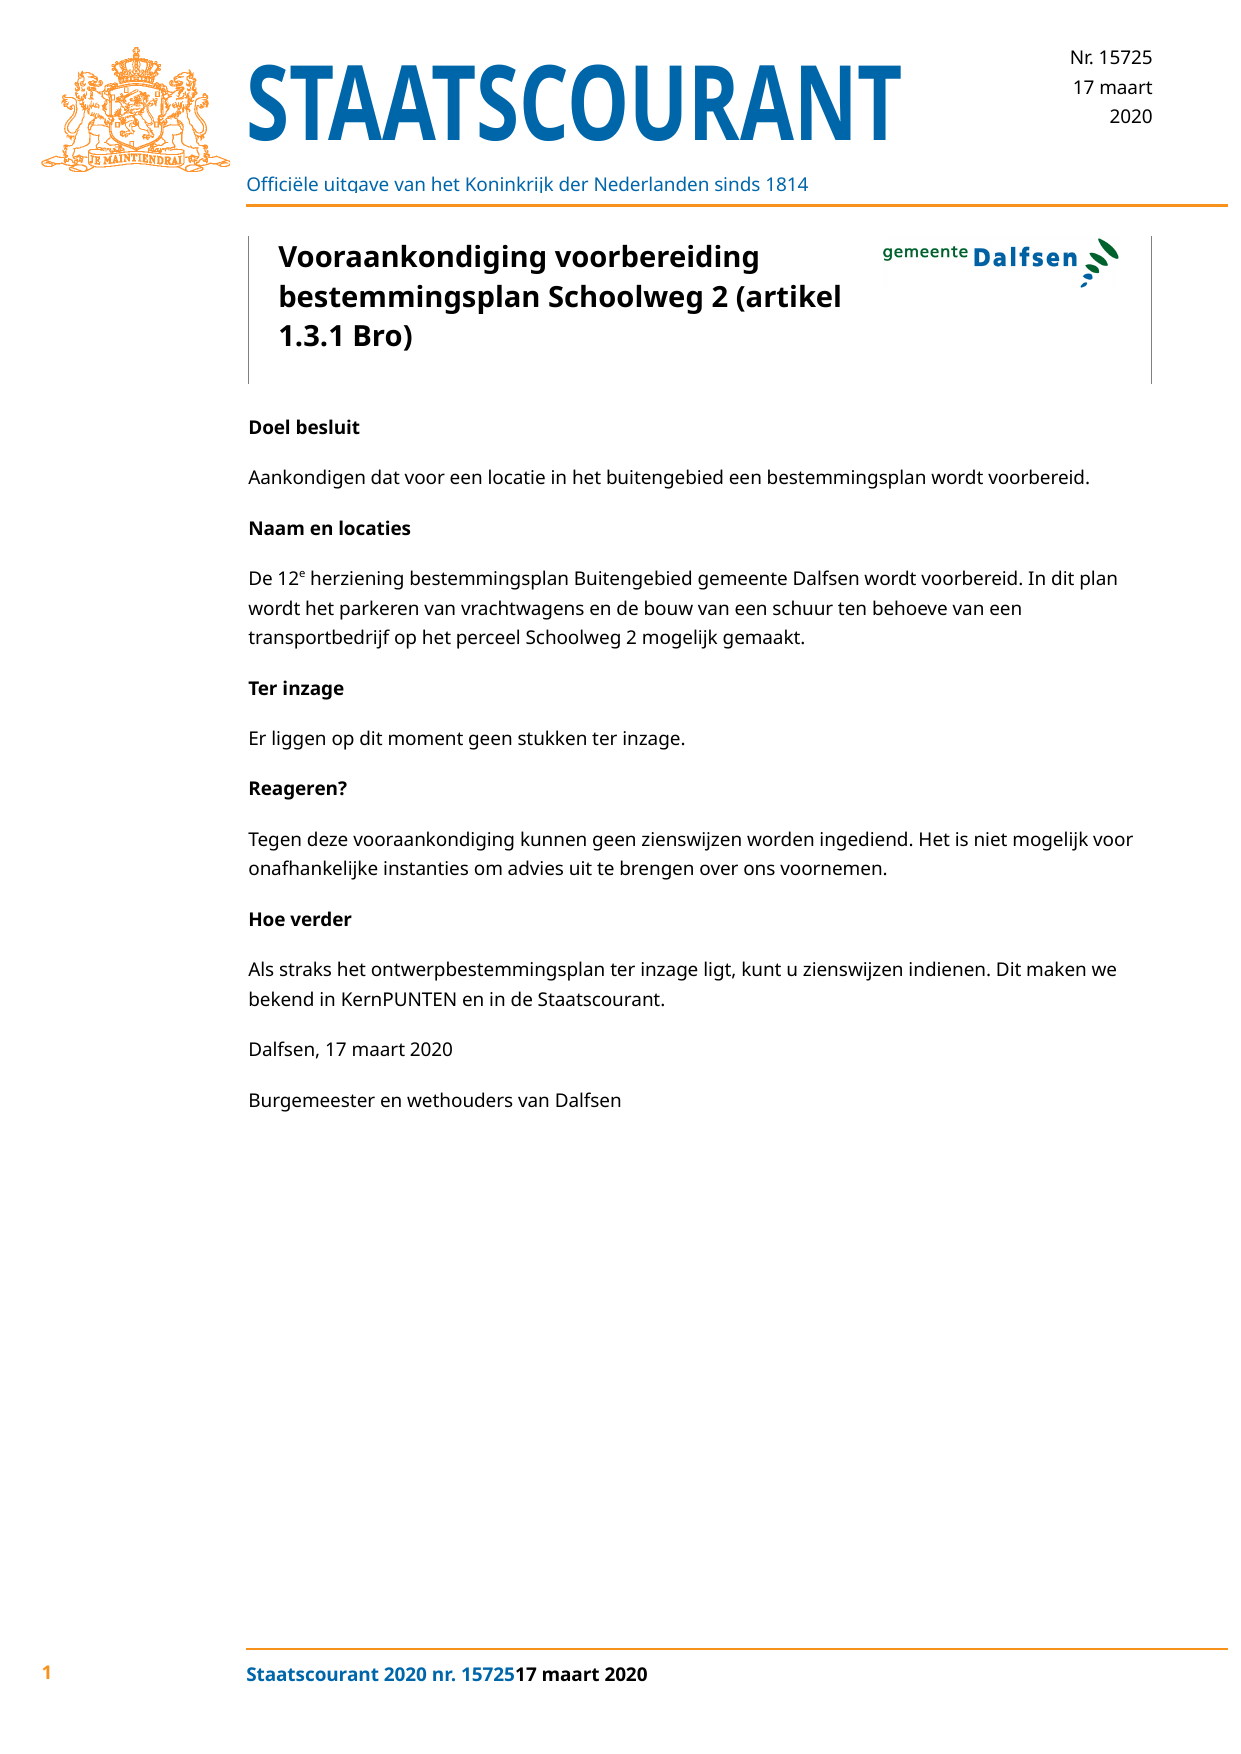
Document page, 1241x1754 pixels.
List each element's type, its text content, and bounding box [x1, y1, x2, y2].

picture [41, 47, 231, 172]
text Burgemeester en wethouders van Dalfsen [248, 1087, 1152, 1113]
table_header [850, 236, 1151, 384]
text Doel besluit [248, 414, 1152, 440]
text Er liggen op dit moment geen stukken ter inzage. [248, 725, 1152, 751]
picture [882, 236, 1119, 289]
table_header Vooraankondiging voorbereiding bestemmingsplan Schoolweg 2 (artikel 1.3.1 Bro) [249, 236, 850, 384]
text Dalfsen, 17 maart 2020 [248, 1036, 1152, 1062]
text Als straks het ontwerpbestemmingsplan ter inzage ligt, kunt u zienswijzen indienen. Dit maken we bekend in KernPUNTEN en in de Staatscourant. [248, 956, 1152, 1012]
text Ter inzage [248, 675, 1152, 701]
text Naam en locaties [248, 515, 1152, 541]
text De 12e herziening bestemmingsplan Buitengebied gemeente Dalfsen wordt voorbereid. In dit plan wordt het parkeren van vrachtwagens en de bouw van een schuur ten behoeve van een transportbedrijf op het perceel Schoolweg 2 mogelijk gemaakt. [248, 565, 1152, 650]
text Tegen deze vooraankondiging kunnen geen zienswijzen worden ingediend. Het is niet mogelijk voor onafhankelijke instanties om advies uit te brengen over ons voornemen. [248, 826, 1152, 881]
text Hoe verder [248, 906, 1152, 932]
text Reageren? [248, 776, 1152, 801]
text Aankondigen dat voor een locatie in het buitengebied een bestemmingsplan wordt voorbereid. [248, 464, 1152, 490]
